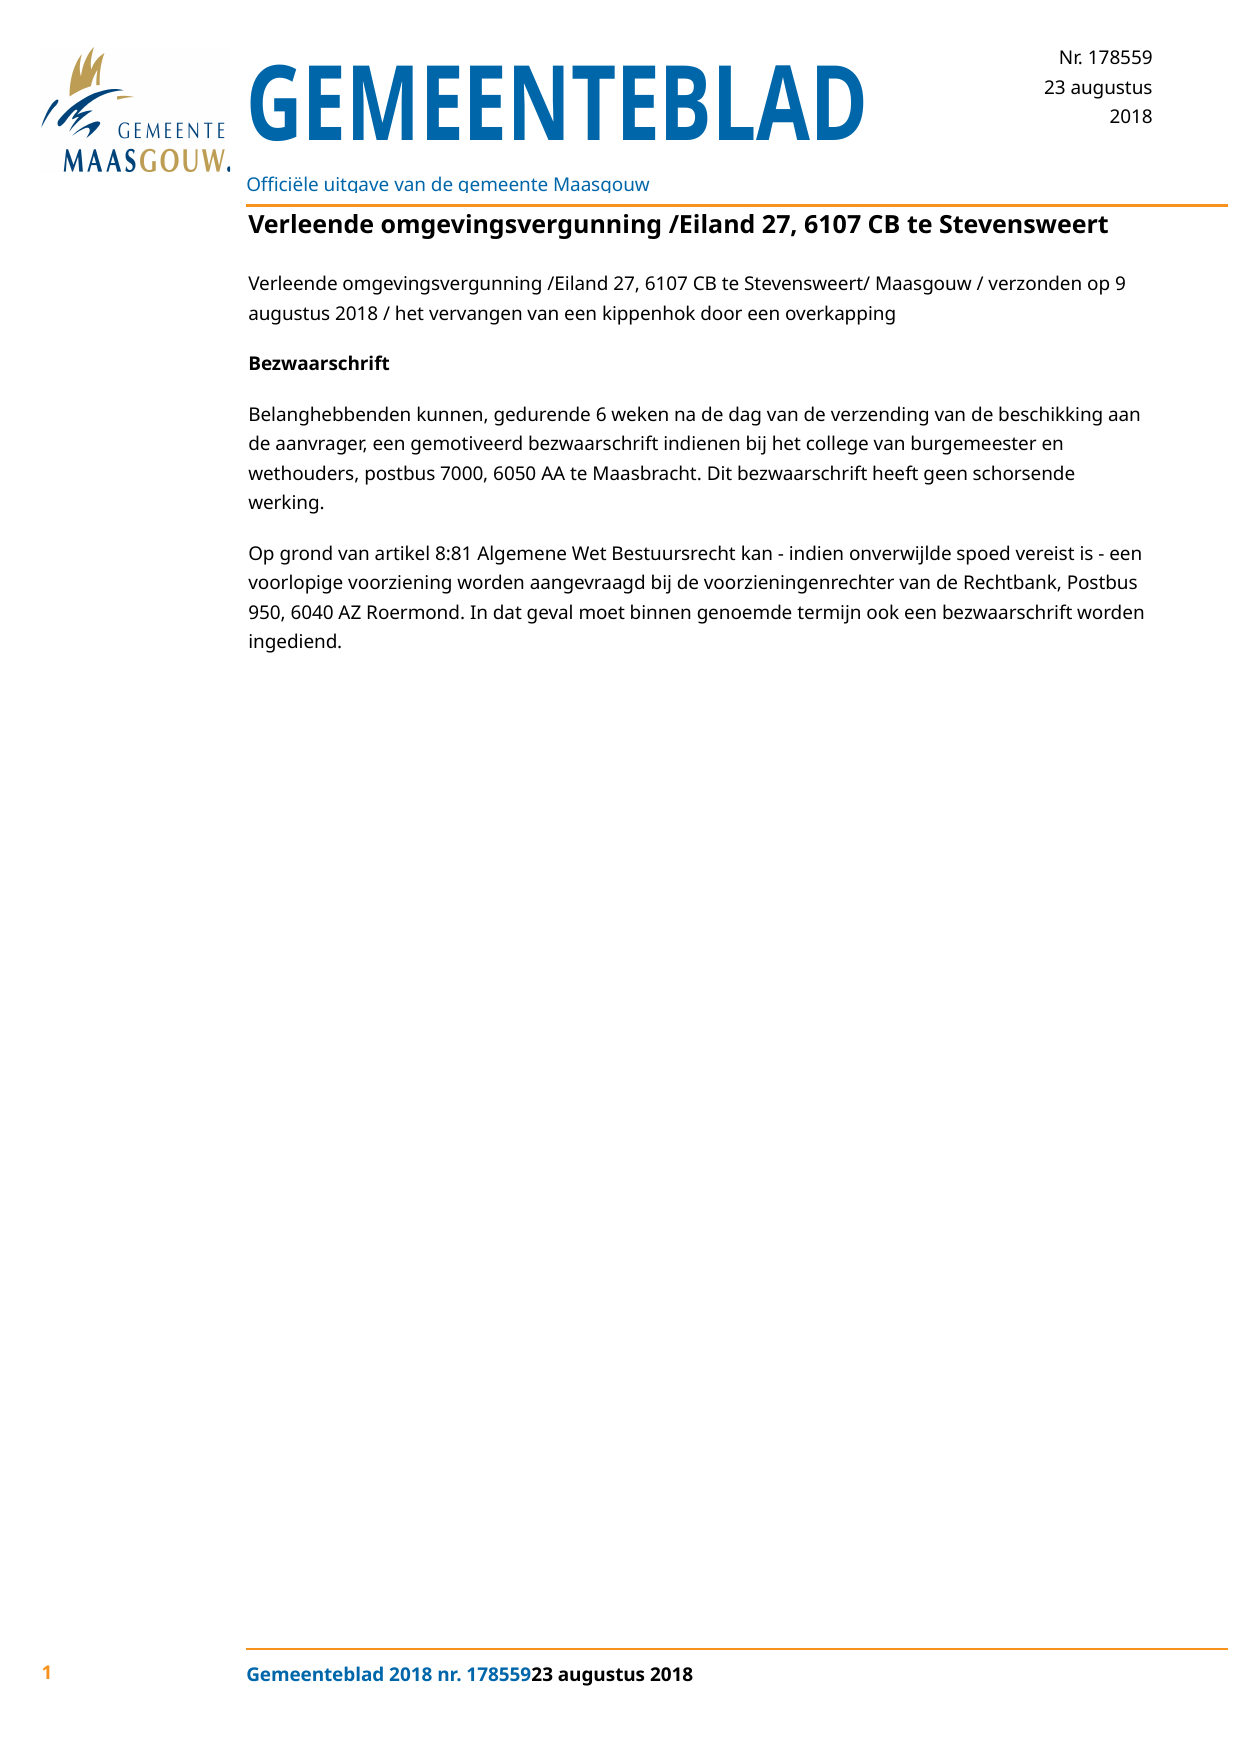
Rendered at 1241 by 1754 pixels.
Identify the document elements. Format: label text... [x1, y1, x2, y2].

text Bezwaarschrift [248, 350, 1152, 376]
text Verleende omgevingsvergunning /Eiland 27, 6107 CB te Stevensweert [248, 207, 1152, 241]
picture [41, 47, 231, 172]
text Belanghebbenden kunnen, gedurende 6 weken na de dag van de verzending van de beschikking aan de aanvrager, een gemotiveerd bezwaarschrift indienen bij het college van burgemeester en wethouders, postbus 7000, 6050 AA te Maasbracht. Dit bezwaarschrift heeft geen schorsende werking. [248, 401, 1152, 515]
text Verleende omgevingsvergunning /Eiland 27, 6107 CB te Stevensweert/ Maasgouw / verzonden op 9 augustus 2018 / het vervangen van een kippenhok door een overkapping [248, 270, 1152, 326]
text Op grond van artikel 8:81 Algemene Wet Bestuursrecht kan - indien onverwijlde spoed vereist is - een voorlopige voorziening worden aangevraagd bij de voorzieningenrechter van de Rechtbank, Postbus 950, 6040 AZ Roermond. In dat geval moet binnen genoemde termijn ook een bezwaarschrift worden ingediend. [248, 540, 1152, 654]
